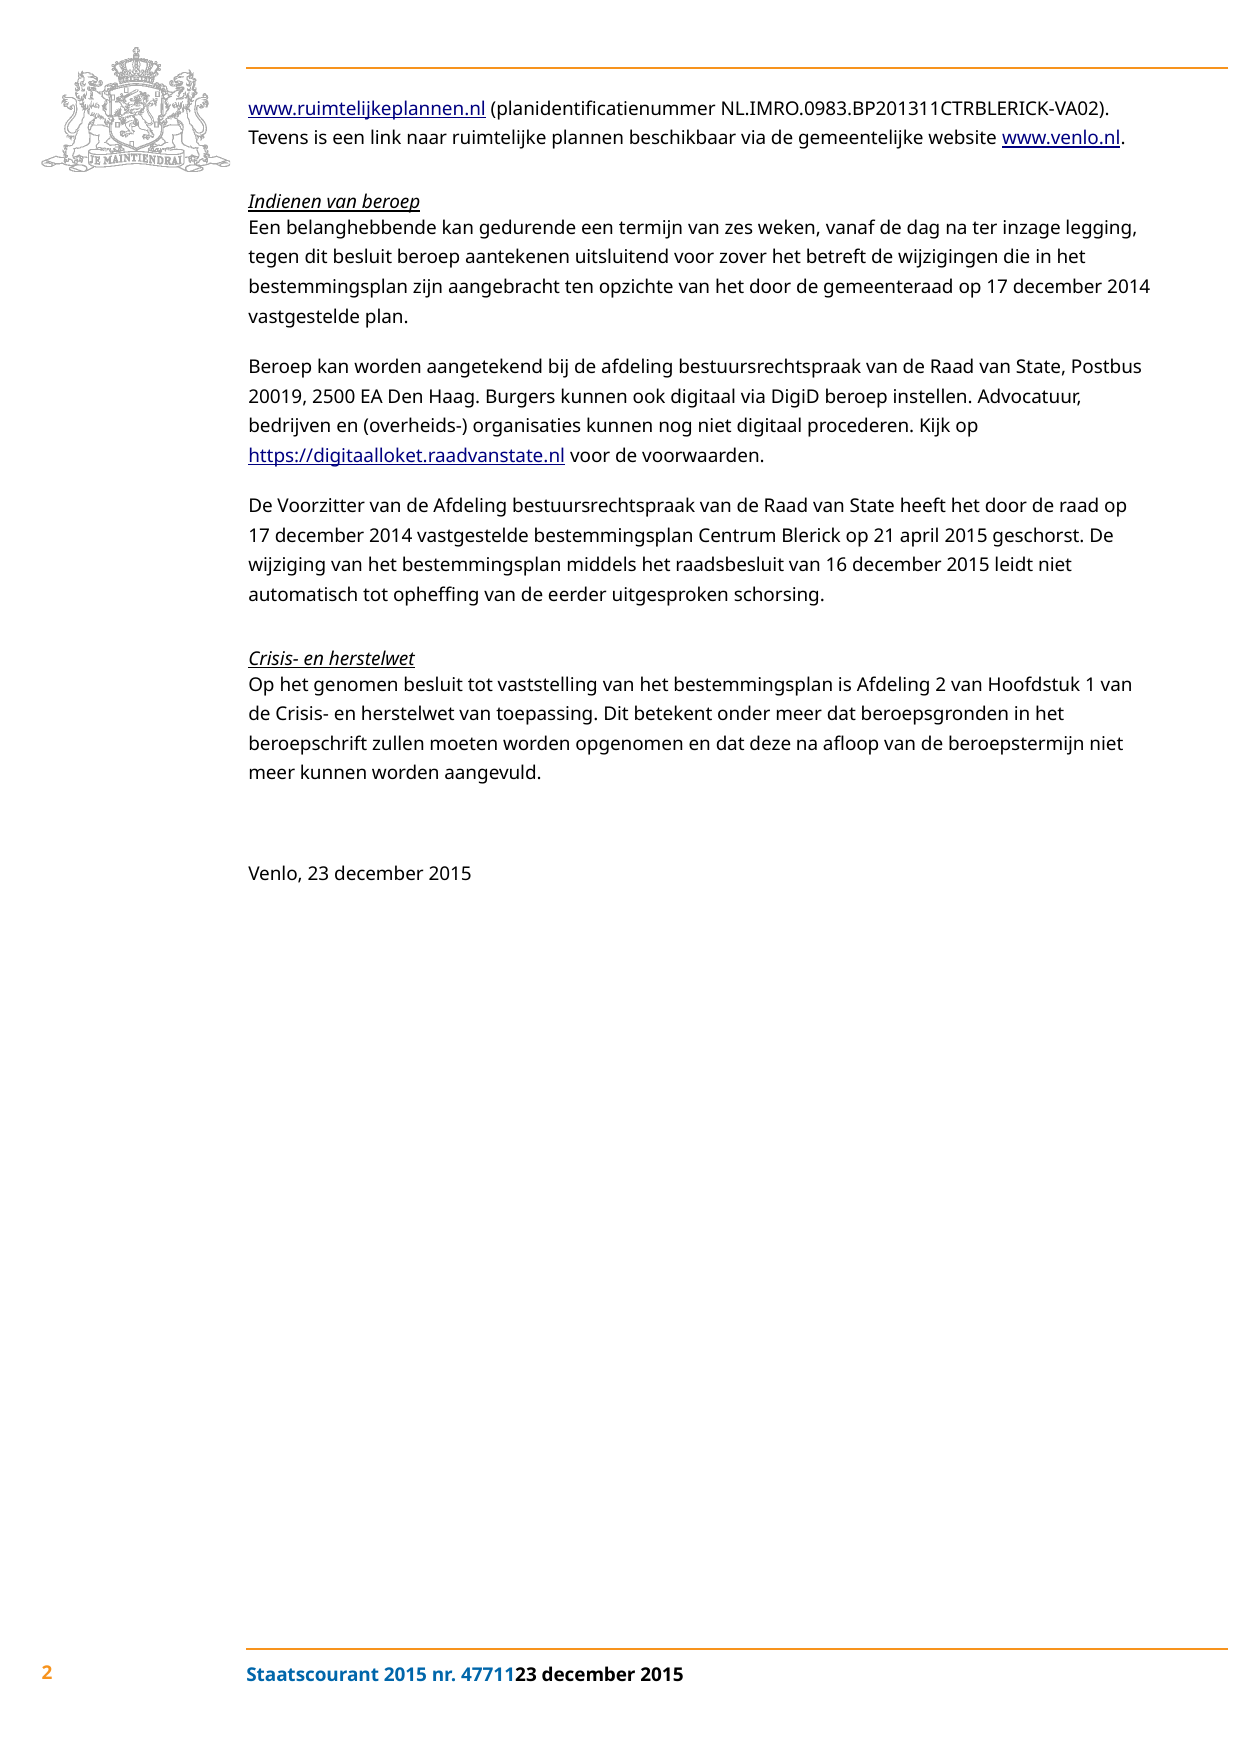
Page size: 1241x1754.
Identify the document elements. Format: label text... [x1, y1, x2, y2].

text Beroep kan worden aangetekend bij de afdeling bestuursrechtspraak van de Raad van State, Postbus 20019, 2500 EA Den Haag. Burgers kunnen ook digitaal via DigiD beroep instellen. Advocatuur, bedrijven en (overheids-) organisaties kunnen nog niet digitaal procederen. Kijk op https://digitaalloket.raadvanstate.nl voor de voorwaarden. [248, 353, 1152, 468]
text De Voorzitter van de Afdeling bestuursrechtspraak van de Raad van State heeft het door de raad op 17 december 2014 vastgestelde bestemmingsplan Centrum Blerick op 21 april 2015 geschorst. De wijziging van het bestemmingsplan middels het raadsbesluit van 16 december 2015 leidt niet automatisch tot opheffing van de eerder uitgesproken schorsing. [248, 492, 1152, 607]
text Venlo, 23 december 2015 [248, 860, 1152, 886]
text Indienen van beroep [248, 188, 1152, 214]
text Een belanghebbende kan gedurende een termijn van zes weken, vanaf de dag na ter inzage legging, tegen dit besluit beroep aantekenen uitsluitend voor zover het betreft de wijzigingen die in het bestemmingsplan zijn aangebracht ten opzichte van het door de gemeenteraad op 17 december 2014 vastgestelde plan. [248, 214, 1152, 328]
text Op het genomen besluit tot vaststelling van het bestemmingsplan is Afdeling 2 van Hoofdstuk 1 van de Crisis- en herstelwet van toepassing. Dit betekent onder meer dat beroepsgronden in het beroepschrift zullen moeten worden opgenomen en dat deze na afloop van de beroepstermijn niet meer kunnen worden aangevuld. [248, 671, 1152, 785]
picture [41, 47, 231, 172]
text www.ruimtelijkeplannen.nl (planidentificatienummer NL.IMRO.0983.BP201311CTRBLERICK-VA02). Tevens is een link naar ruimtelijke plannen beschikbaar via de gemeentelijke website www.venlo.nl. [248, 95, 1152, 150]
text Crisis- en herstelwet [248, 645, 1152, 671]
